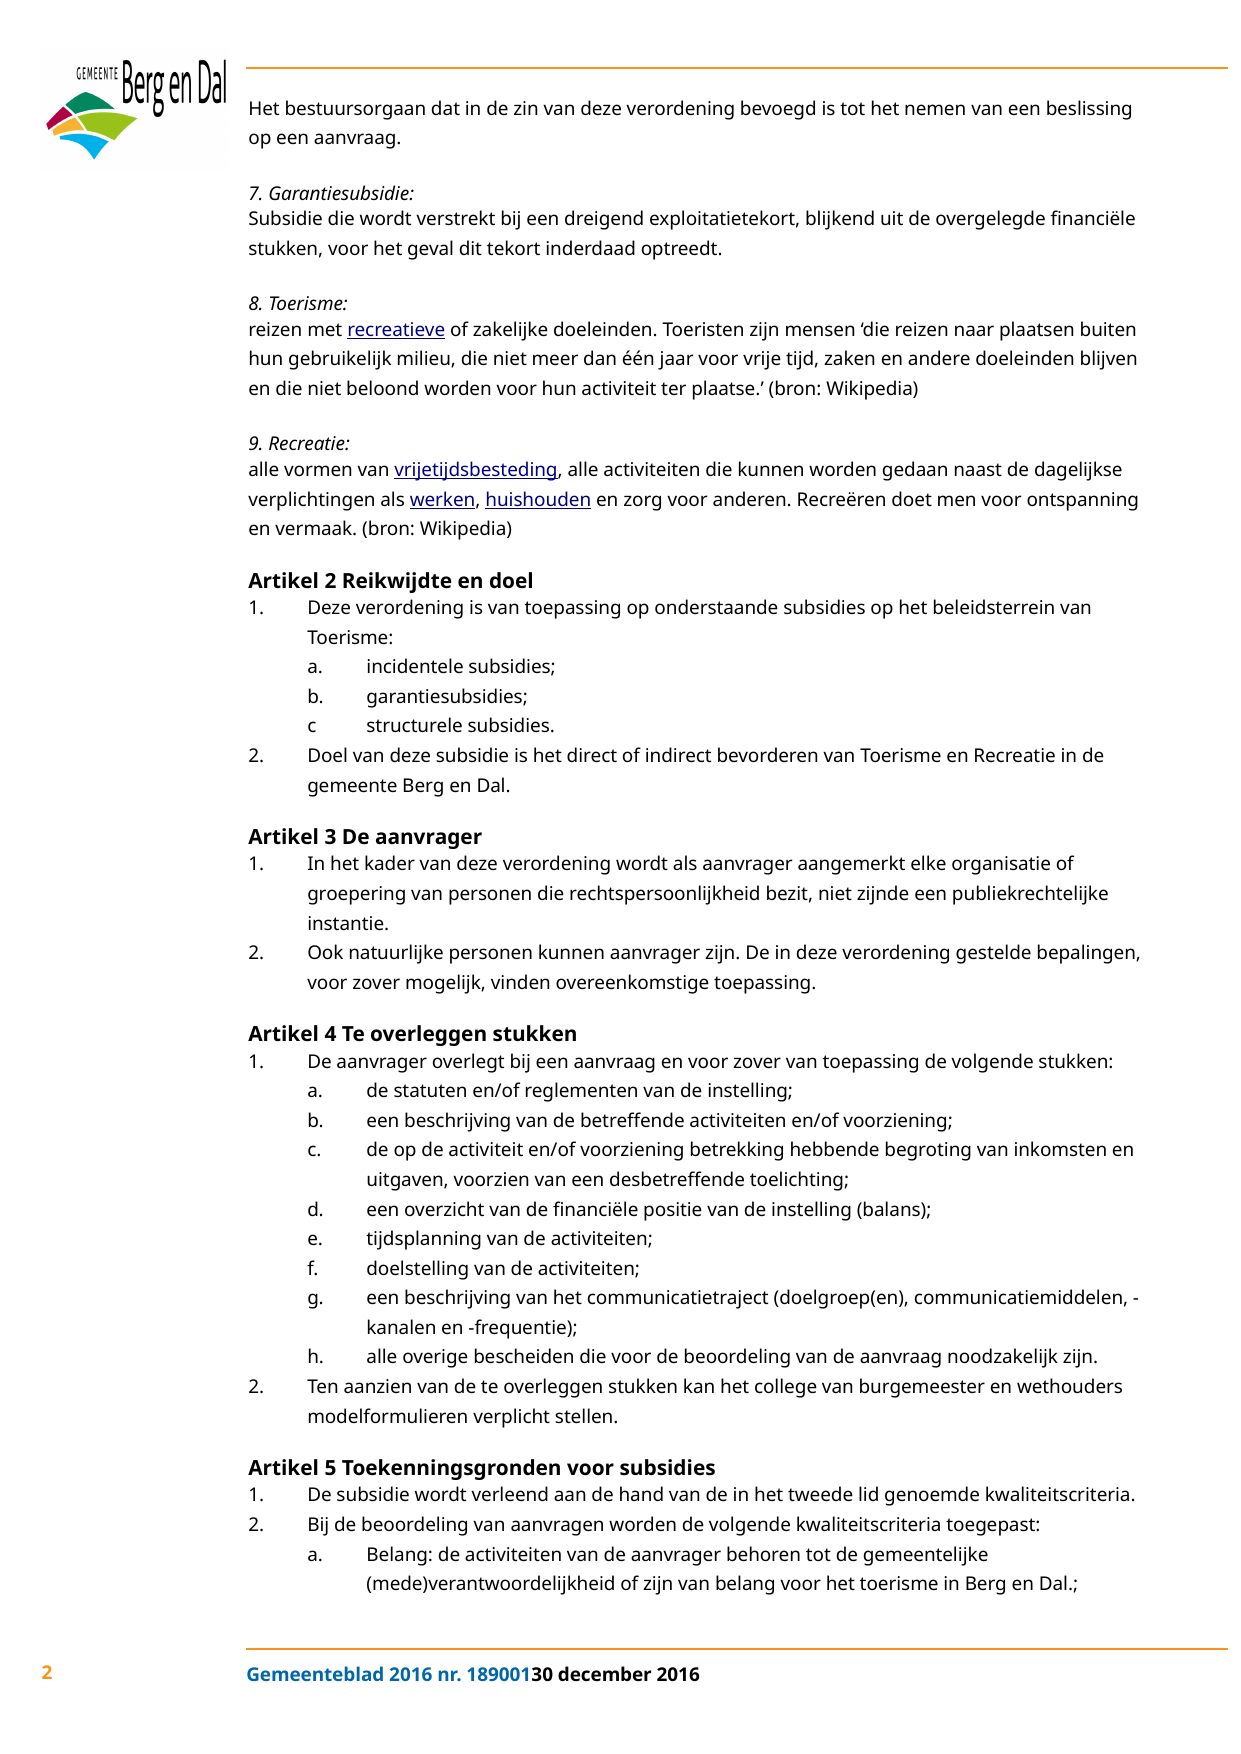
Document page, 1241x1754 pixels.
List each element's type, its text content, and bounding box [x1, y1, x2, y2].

list Deze verordening is van toepassing op onderstaande subsidies op het beleidsterrein van Toerisme: [248, 594, 1152, 649]
list Belang: de activiteiten van de aanvrager behoren tot de gemeentelijke (mede)verantwoordelijkheid of zijn van belang voor het toerisme in Berg en Dal.; [307, 1541, 1152, 1596]
list doelstelling van de activiteiten; [307, 1255, 1152, 1281]
list De subsidie wordt verleend aan de hand van de in het tweede lid genoemde kwaliteitscriteria. [248, 1482, 1152, 1507]
text Het bestuursorgaan dat in de zin van deze verordening bevoegd is tot het nemen van een beslissing op een aanvraag. [248, 95, 1152, 150]
list De aanvrager overlegt bij een aanvraag en voor zover van toepassing de volgende stukken: [248, 1048, 1152, 1073]
text Artikel 4 Te overleggen stukken [248, 1019, 1152, 1048]
text reizen met recreatieve of zakelijke doeleinden. Toeristen zijn mensen ‘die reizen naar plaatsen buiten hun gebruikelijk milieu, die niet meer dan één jaar voor vrije tijd, zaken en andere doeleinden blijven en die niet beloond worden voor hun activiteit ter plaatse.’ (bron: Wikipedia) [248, 316, 1152, 401]
list Bij de beoordeling van aanvragen worden de volgende kwaliteitscriteria toegepast: [248, 1511, 1152, 1537]
text Artikel 2 Reikwijdte en doel [248, 566, 1152, 594]
text 8. Toerisme: [248, 290, 1152, 316]
list garantiesubsidies; [307, 683, 1152, 709]
list structurele subsidies. [307, 713, 1152, 738]
list de op de activiteit en/of voorziening betrekking hebbende begroting van inkomsten en uitgaven, voorzien van een desbetreffende toelichting; [307, 1137, 1152, 1192]
text Artikel 3 De aanvrager [248, 822, 1152, 851]
list de statuten en/of reglementen van de instelling; [307, 1077, 1152, 1103]
list een beschrijving van de betreffende activiteiten en/of voorziening; [307, 1107, 1152, 1133]
list In het kader van deze verordening wordt als aanvrager aangemerkt elke organisatie of groepering van personen die rechtspersoonlijkheid bezit, niet zijnde een publiekrechtelijke instantie. [248, 851, 1152, 936]
picture [41, 47, 231, 172]
list Doel van deze subsidie is het direct of indirect bevorderen van Toerisme en Recreatie in de gemeente Berg en Dal. [248, 742, 1152, 797]
text alle vormen van vrijetijdsbesteding, alle activiteiten die kunnen worden gedaan naast de dagelijkse verplichtingen als werken, huishouden en zorg voor anderen. Recreëren doet men voor ontspanning en vermaak. (bron: Wikipedia) [248, 456, 1152, 541]
list een overzicht van de financiële positie van de instelling (balans); [307, 1196, 1152, 1221]
list incidentele subsidies; [307, 653, 1152, 679]
list alle overige bescheiden die voor de beoordeling van de aanvraag noodzakelijk zijn. [307, 1344, 1152, 1369]
text Artikel 5 Toekenningsgronden voor subsidies [248, 1453, 1152, 1482]
text 9. Recreatie: [248, 431, 1152, 456]
list een beschrijving van het communicatietraject (doelgroep(en), communicatiemiddelen, -kanalen en -frequentie); [307, 1284, 1152, 1340]
list Ook natuurlijke personen kunnen aanvrager zijn. De in deze verordening gestelde bepalingen, voor zover mogelijk, vinden overeenkomstige toepassing. [248, 939, 1152, 995]
text 7. Garantiesubsidie: [248, 180, 1152, 205]
list tijdsplanning van de activiteiten; [307, 1225, 1152, 1251]
list Ten aanzien van de te overleggen stukken kan het college van burgemeester en wethouders modelformulieren verplicht stellen. [248, 1373, 1152, 1428]
text Subsidie die wordt verstrekt bij een dreigend exploitatietekort, blijkend uit de overgelegde financiële stukken, voor het geval dit tekort inderdaad optreedt. [248, 205, 1152, 261]
